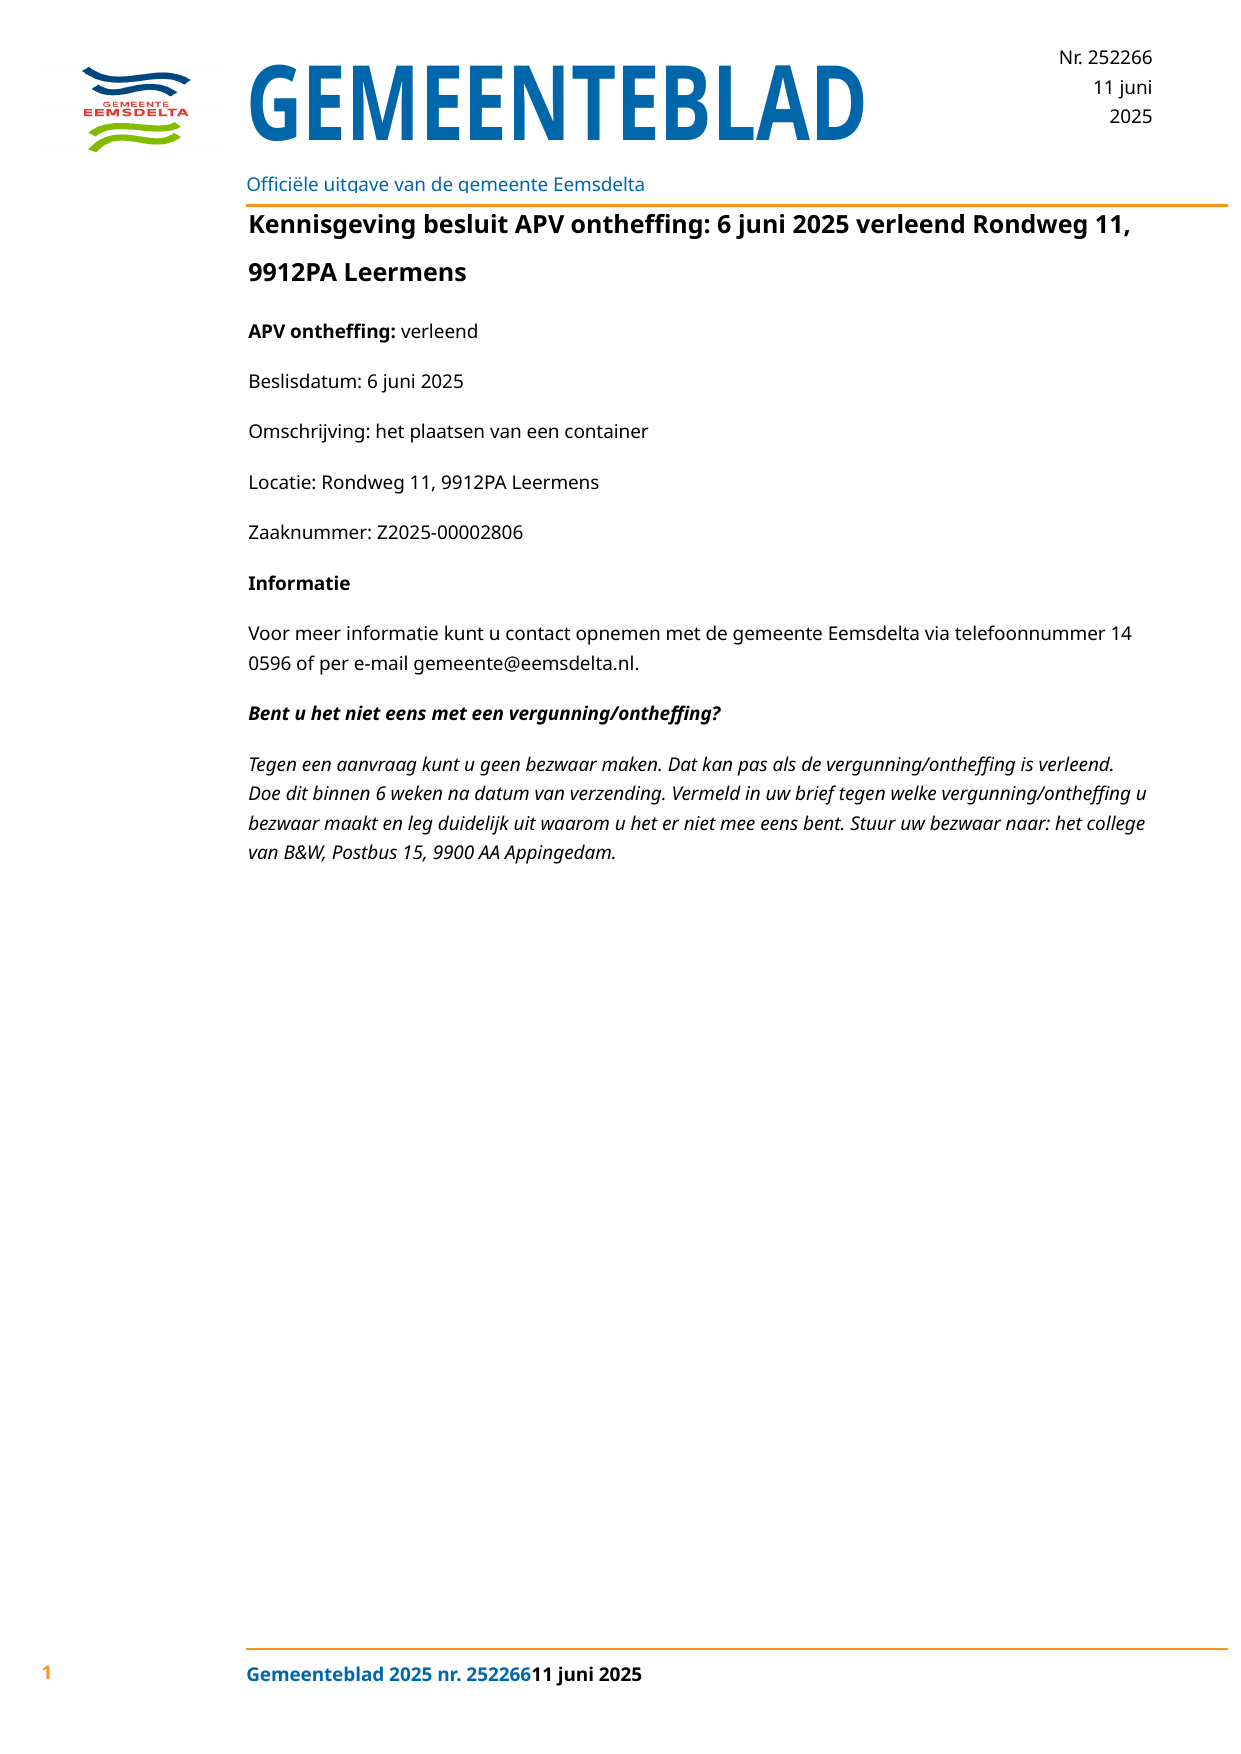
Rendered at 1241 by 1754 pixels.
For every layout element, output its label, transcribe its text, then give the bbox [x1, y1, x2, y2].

text Informatie [248, 570, 1152, 596]
text Kennisgeving besluit APV ontheffing: 6 juni 2025 verleend Rondweg 11, 9912PA Leermens [248, 207, 1152, 288]
text Beslisdatum: 6 juni 2025 [248, 368, 1152, 394]
text Locatie: Rondweg 11, 9912PA Leermens [248, 469, 1152, 495]
text Omschrijving: het plaatsen van een container [248, 419, 1152, 444]
picture [41, 47, 231, 172]
text Bent u het niet eens met een vergunning/ontheffing? [248, 700, 1152, 726]
text Tegen een aanvraag kunt u geen bezwaar maken. Dat kan pas als de vergunning/ontheffing is verleend. Doe dit binnen 6 weken na datum van verzending. Vermeld in uw brief tegen welke vergunning/ontheffing u bezwaar maakt en leg duidelijk uit waarom u het er niet mee eens bent. Stuur uw bezwaar naar: het college van B&W, Postbus 15, 9900 AA Appingedam. [248, 751, 1152, 865]
text APV ontheffing: verleend [248, 318, 1152, 344]
text Zaaknummer: Z2025-00002806 [248, 519, 1152, 545]
text Voor meer informatie kunt u contact opnemen met de gemeente Eemsdelta via telefoonnummer 14 0596 of per e-mail gemeente@eemsdelta.nl. [248, 620, 1152, 676]
